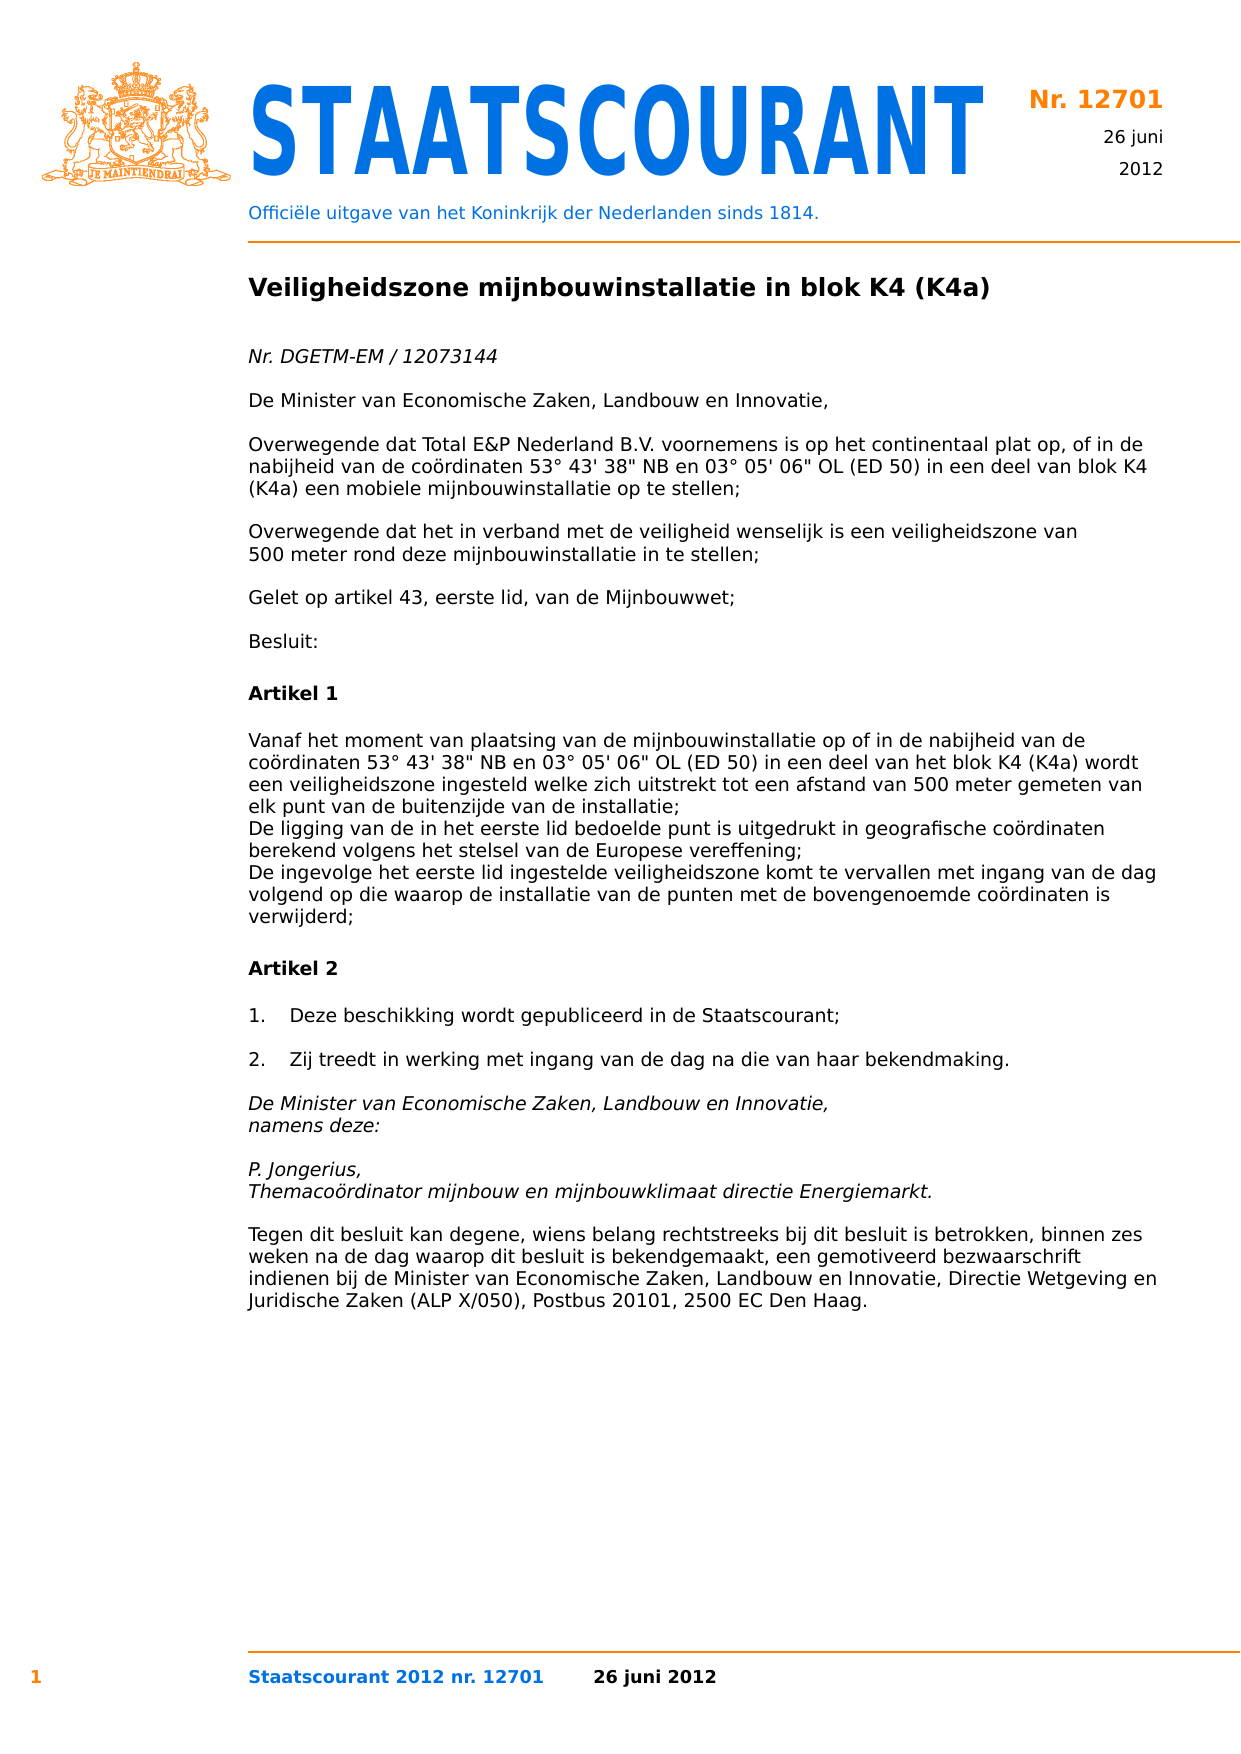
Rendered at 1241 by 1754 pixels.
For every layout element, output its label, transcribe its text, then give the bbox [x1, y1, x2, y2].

text De ligging van de in het eerste lid bedoelde punt is uitgedrukt in geografische coördinaten berekend volgens het stelsel van de Europese vereffening; [248, 818, 1163, 862]
text Nr. DGETM-EM / 12073144 [248, 346, 1163, 368]
text 2. Zij treedt in werking met ingang van de dag na die van haar bekendmaking. [248, 1049, 1163, 1071]
subtitle Artikel 1 [248, 683, 1163, 705]
table_header [25, 62, 248, 241]
text Gelet op artikel 43, eerste lid, van de Mijnbouwwet; [248, 587, 1163, 609]
picture [41, 62, 231, 186]
text Overwegende dat het in verband met de veiligheid wenselijk is een veiligheidszone van 500 meter rond deze mijnbouwinstallatie in te stellen; [248, 521, 1163, 565]
text De Minister van Economische Zaken, Landbouw en Innovatie, [248, 390, 1163, 412]
table_header STAATSCOURANT [248, 62, 998, 203]
text De ingevolge het eerste lid ingestelde veiligheidszone komt te vervallen met ingang van de dag volgend op die waarop de installatie van de punten met de bovengenoemde coördinaten is verwijderd; [248, 862, 1163, 928]
table_cell Officiële uitgave van het Koninkrijk der Nederlanden sinds 1814. [248, 203, 1240, 241]
text Besluit: [248, 631, 1163, 653]
text 1. Deze beschikking wordt gepubliceerd in de Staatscourant; [248, 1005, 1163, 1027]
table_cell 26 juni [998, 121, 1240, 153]
table_cell 2012 [998, 153, 1240, 203]
subtitle Veiligheidszone mijnbouwinstallatie in blok K4 (K4a) [248, 273, 1163, 302]
subtitle Artikel 2 [248, 958, 1163, 980]
text Overwegende dat Total E&P Nederland B.V. voornemens is op het continentaal plat op, of in de nabijheid van de coördinaten 53° 43' 38" NB en 03° 05' 06" OL (ED 50) in een deel van blok K4 (K4a) een mobiele mijnbouwinstallatie op te stellen; [248, 434, 1163, 499]
text Vanaf het moment van plaatsing van de mijnbouwinstallatie op of in de nabijheid van de coördinaten 53° 43' 38" NB en 03° 05' 06" OL (ED 50) in een deel van het blok K4 (K4a) wordt een veiligheidszone ingesteld welke zich uitstrekt tot een afstand van 500 meter gemeten van elk punt van de buitenzijde van de installatie; [248, 730, 1163, 818]
text Tegen dit besluit kan degene, wiens belang rechtstreeks bij dit besluit is betrokken, binnen zes weken na de dag waarop dit besluit is bekendgemaakt, een gemotiveerd bezwaarschrift indienen bij de Minister van Economische Zaken, Landbouw en Innovatie, Directie Wetgeving en Juridische Zaken (ALP X/050), Postbus 20101, 2500 EC Den Haag. [248, 1224, 1163, 1312]
table_header Nr. 12701 [998, 62, 1240, 121]
text De Minister van Economische Zaken, Landbouw en Innovatie, namens deze: P. Jongerius, Themacoördinator mijnbouw en mijnbouwklimaat directie Energiemarkt. [248, 1093, 1163, 1202]
